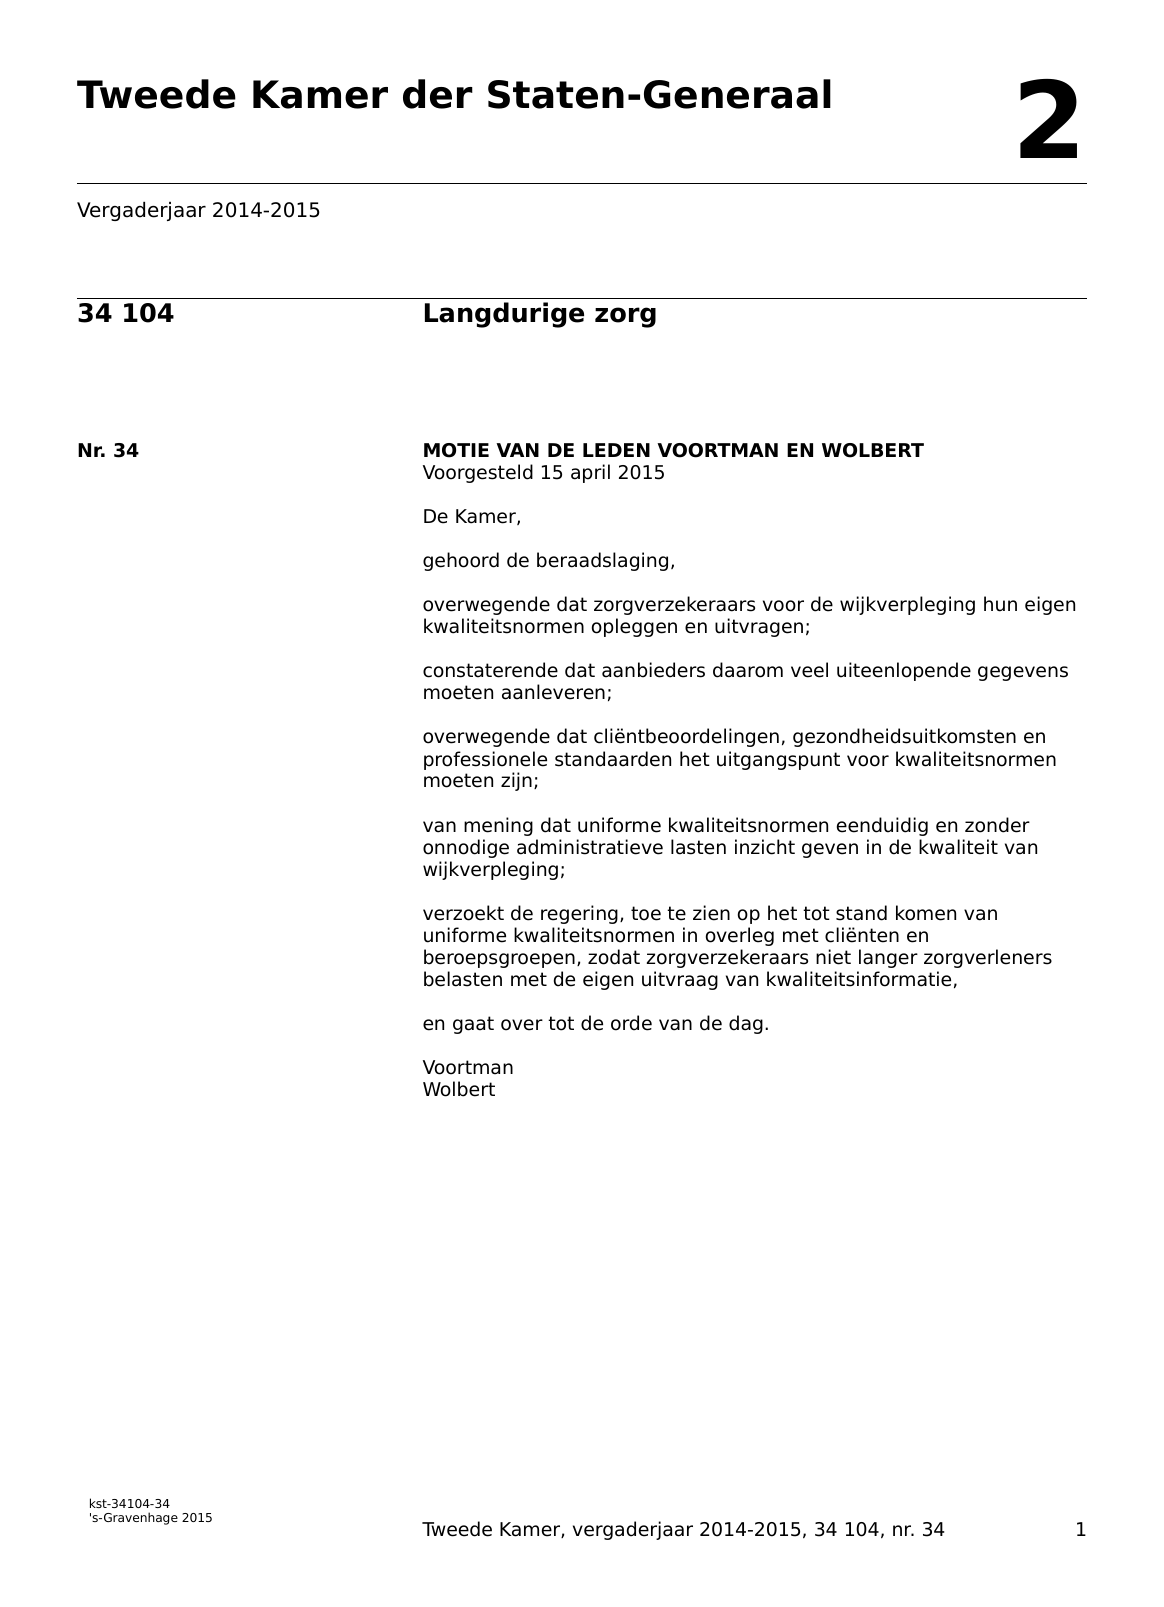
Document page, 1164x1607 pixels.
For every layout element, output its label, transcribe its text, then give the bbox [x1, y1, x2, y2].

text Voortman [422, 1057, 1087, 1079]
text verzoekt de regering, toe te zien op het tot stand komen van uniforme kwaliteitsnormen in overleg met cliënten en beroepsgroepen, zodat zorgverzekeraars niet langer zorgverleners belasten met de eigen uitvraag van kwaliteitsinformatie, [422, 903, 1087, 991]
text van mening dat uniforme kwaliteitsnormen eenduidig en zonder onnodige administratieve lasten inzicht geven in de kwaliteit van wijkverpleging; [422, 814, 1087, 881]
text gehoord de beraadslaging, [422, 550, 1087, 572]
table_header Tweede Kamer der Staten-Generaal [77, 59, 886, 183]
text kst-34104-34 [88, 1497, 323, 1511]
text overwegende dat zorgverzekeraars voor de wijkverpleging hun eigen kwaliteitsnormen opleggen en uitvragen; [422, 594, 1087, 638]
subtitle Nr. 34 MOTIE VAN DE LEDEN VOORTMAN EN WOLBERT [77, 440, 1087, 462]
text overwegende dat cliëntbeoordelingen, gezondheidsuitkomsten en professionele standaarden het uitgangspunt voor kwaliteitsnormen moeten zijn; [422, 726, 1087, 792]
text Wolbert [422, 1079, 1087, 1101]
table_cell Vergaderjaar 2014-2015 [77, 184, 1087, 298]
text en gaat over tot de orde van de dag. [422, 1013, 1087, 1035]
text constaterende dat aanbieders daarom veel uiteenlopende gegevens moeten aanleveren; [422, 660, 1087, 704]
text 's-Gravenhage 2015 [88, 1511, 323, 1525]
table_header 2 [886, 59, 1087, 183]
text Voorgesteld 15 april 2015 [422, 462, 1087, 484]
subtitle 34 104 Langdurige zorg [77, 299, 1087, 329]
text De Kamer, [422, 506, 1087, 528]
